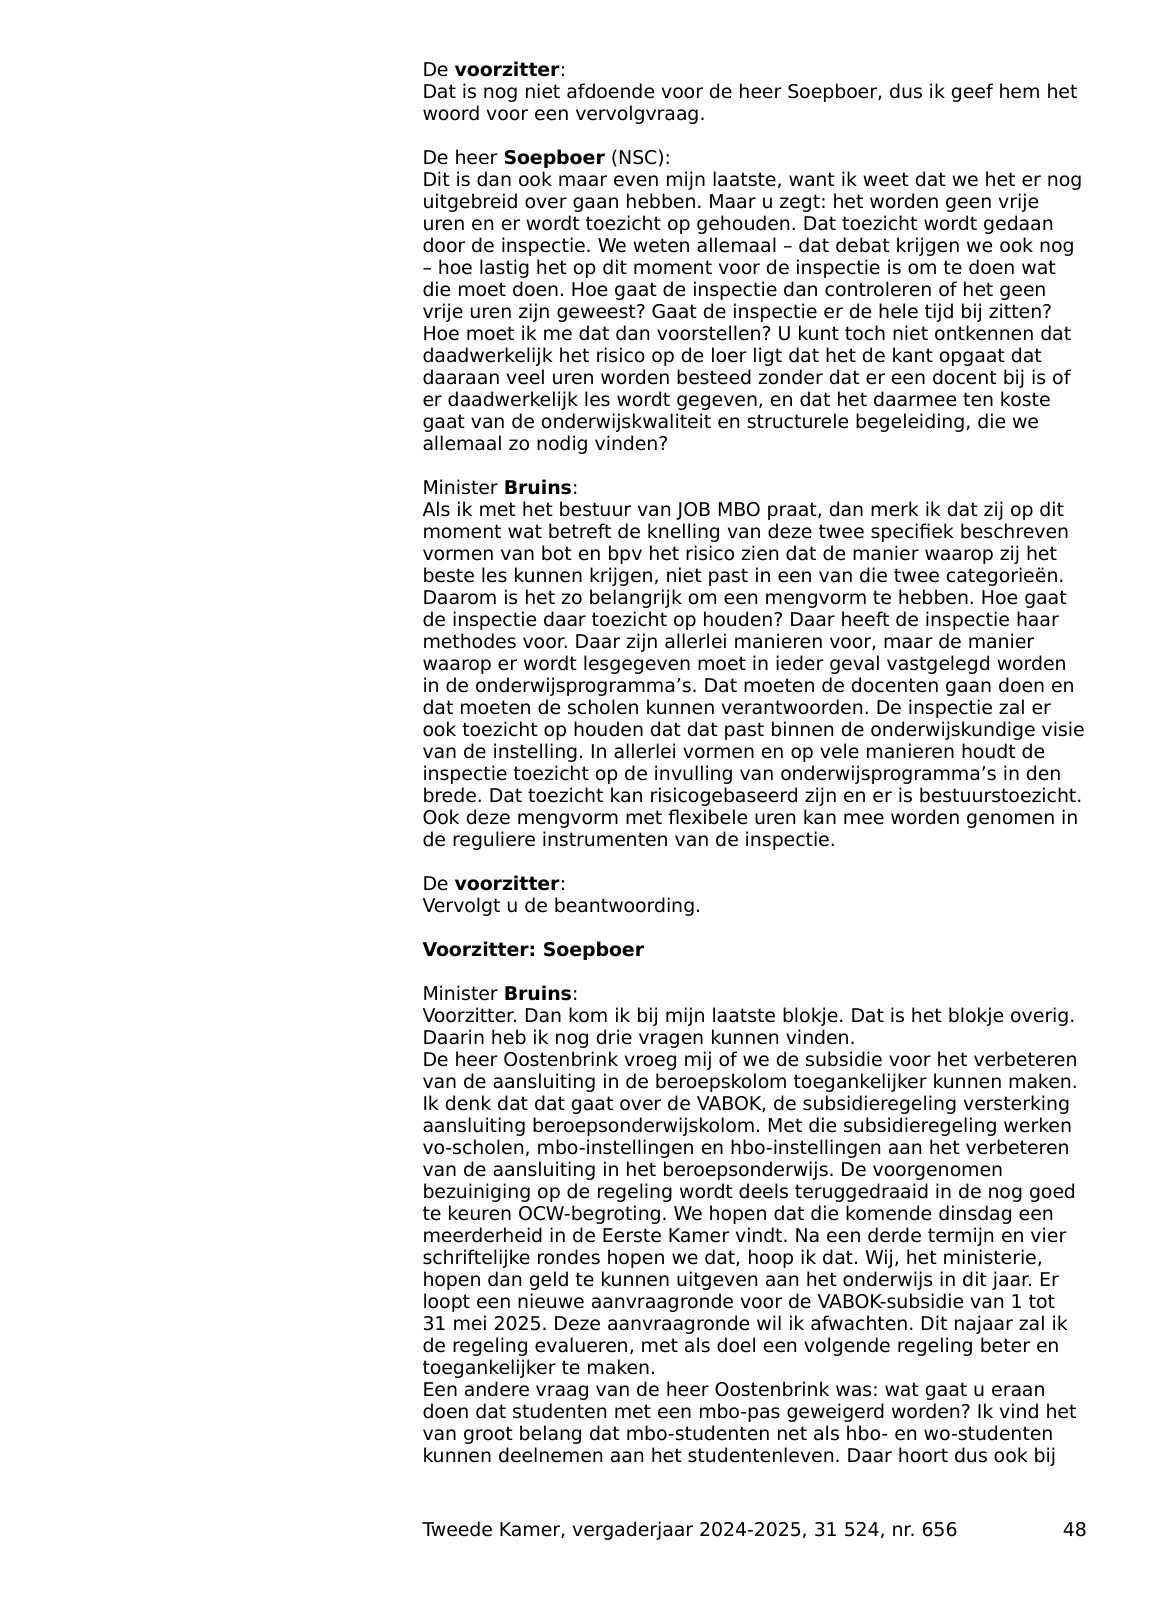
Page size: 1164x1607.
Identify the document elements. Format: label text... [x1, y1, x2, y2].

text Minister Bruins: [422, 983, 1087, 1005]
text De voorzitter: [422, 873, 1087, 895]
text Dit is dan ook maar even mijn laatste, want ik weet dat we het er nog uitgebreid over gaan hebben. Maar u zegt: het worden geen vrije uren en er wordt toezicht op gehouden. Dat toezicht wordt gedaan door de inspectie. We weten allemaal – dat debat krijgen we ook nog – hoe lastig het op dit moment voor de inspectie is om te doen wat die moet doen. Hoe gaat de inspectie dan controleren of het geen vrije uren zijn geweest? Gaat de inspectie er de hele tijd bij zitten? Hoe moet ik me dat dan voorstellen? U kunt toch niet ontkennen dat daadwerkelijk het risico op de loer ligt dat het de kant opgaat dat daaraan veel uren worden besteed zonder dat er een docent bij is of er daadwerkelijk les wordt gegeven, en dat het daarmee ten koste gaat van de onderwijskwaliteit en structurele begeleiding, die we allemaal zo nodig vinden? [422, 169, 1087, 455]
text Een andere vraag van de heer Oostenbrink was: wat gaat u eraan doen dat studenten met een mbo-pas geweigerd worden? Ik vind het van groot belang dat mbo-studenten net als hbo- en wo-studenten kunnen deelnemen aan het studentenleven. Daar hoort dus ook bij [422, 1379, 1087, 1467]
text Vervolgt u de beantwoording. [422, 895, 1087, 917]
text Voorzitter. Dan kom ik bij mijn laatste blokje. Dat is het blokje overig. Daarin heb ik nog drie vragen kunnen vinden. [422, 1005, 1087, 1049]
text De heer Oostenbrink vroeg mij of we de subsidie voor het verbeteren van de aansluiting in de beroepskolom toegankelijker kunnen maken. Ik denk dat dat gaat over de VABOK, de subsidieregeling versterking aansluiting beroepsonderwijskolom. Met die subsidieregeling werken vo-scholen, mbo-instellingen en hbo-instellingen aan het verbeteren van de aansluiting in het beroepsonderwijs. De voorgenomen bezuiniging op de regeling wordt deels teruggedraaid in de nog goed te keuren OCW-begroting. We hopen dat die komende dinsdag een meerderheid in de Eerste Kamer vindt. Na een derde termijn en vier schriftelijke rondes hopen we dat, hoop ik dat. Wij, het ministerie, hopen dan geld te kunnen uitgeven aan het onderwijs in dit jaar. Er loopt een nieuwe aanvraagronde voor de VABOK-subsidie van 1 tot 31 mei 2025. Deze aanvraagronde wil ik afwachten. Dit najaar zal ik de regeling evalueren, met als doel een volgende regeling beter en toegankelijker te maken. [422, 1049, 1087, 1379]
text De heer Soepboer (NSC): [422, 147, 1087, 169]
text Als ik met het bestuur van JOB MBO praat, dan merk ik dat zij op dit moment wat betreft de knelling van deze twee specifiek beschreven vormen van bot en bpv het risico zien dat de manier waarop zij het beste les kunnen krijgen, niet past in een van die twee categorieën. Daarom is het zo belangrijk om een mengvorm te hebben. Hoe gaat de inspectie daar toezicht op houden? Daar heeft de inspectie haar methodes voor. Daar zijn allerlei manieren voor, maar de manier waarop er wordt lesgegeven moet in ieder geval vastgelegd worden in de onderwijsprogramma’s. Dat moeten de docenten gaan doen en dat moeten de scholen kunnen verantwoorden. De inspectie zal er ook toezicht op houden dat dat past binnen de onderwijskundige visie van de instelling. In allerlei vormen en op vele manieren houdt de inspectie toezicht op de invulling van onderwijsprogramma’s in den brede. Dat toezicht kan risicogebaseerd zijn en er is bestuurstoezicht. Ook deze mengvorm met flexibele uren kan mee worden genomen in de reguliere instrumenten van de inspectie. [422, 499, 1087, 851]
text De voorzitter: [422, 59, 1087, 81]
text Minister Bruins: [422, 477, 1087, 499]
subtitle Voorzitter: Soepboer [422, 939, 1087, 961]
text Dat is nog niet afdoende voor de heer Soepboer, dus ik geef hem het woord voor een vervolgvraag. [422, 81, 1087, 125]
